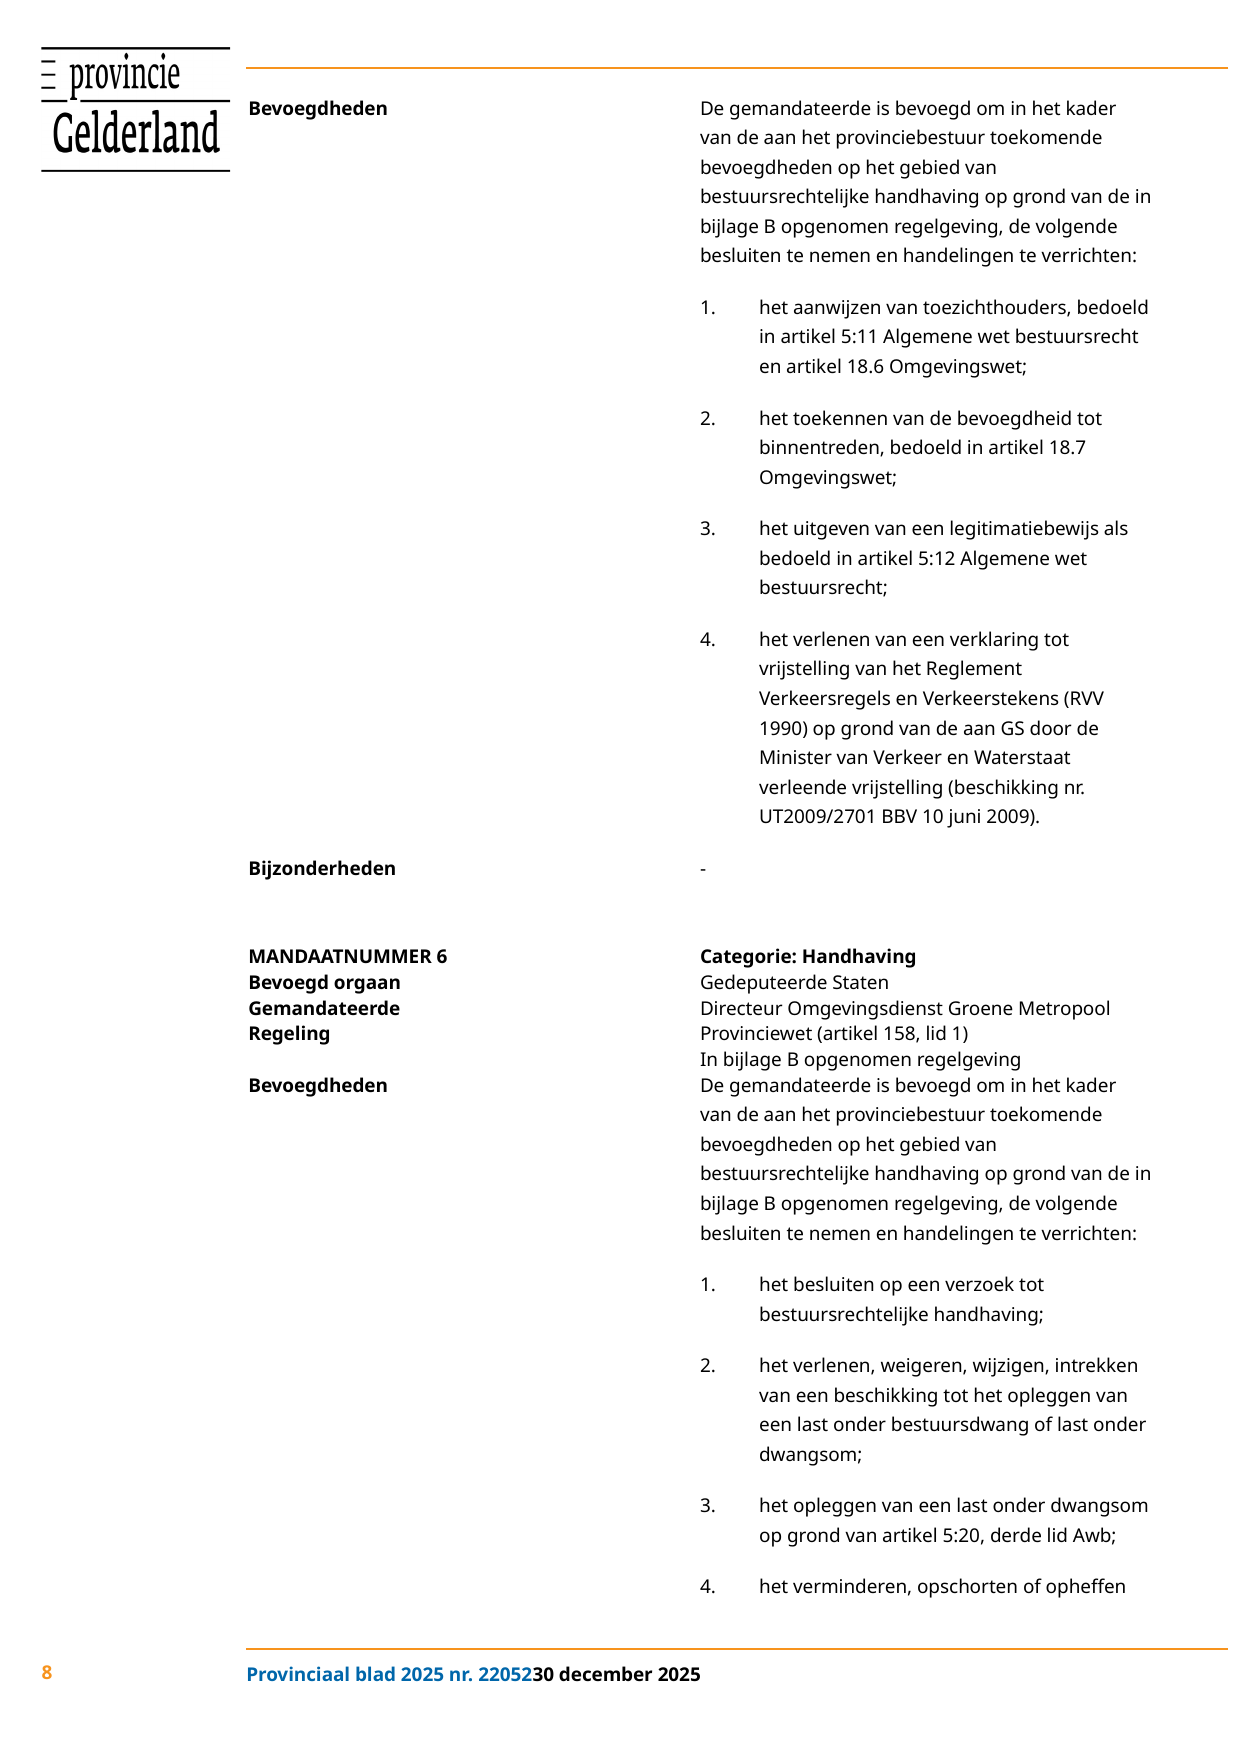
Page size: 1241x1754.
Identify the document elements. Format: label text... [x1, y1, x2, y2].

table_cell [700, 1548, 1152, 1573]
table_cell [248, 269, 700, 294]
table_cell Gemandateerde [248, 995, 700, 1020]
table_cell Bevoegd orgaan [248, 969, 700, 995]
table_cell het aanwijzen van toezichthouders, bedoeld in artikel 5:11 Algemene wet bestuursrecht en artikel 18.6 Omgevingswet; [700, 294, 1152, 379]
table_cell het uitgeven van een legitimatiebewijs als bedoeld in artikel 5:12 Algemene wet bestuursrecht; [700, 515, 1152, 600]
table_cell [700, 490, 1152, 515]
table_cell [248, 829, 700, 855]
table_cell Provinciewet (artikel 158, lid 1) [700, 1020, 1152, 1046]
table_cell Gedeputeerde Staten [700, 969, 1152, 995]
table_cell het toekennen van de bevoegdheid tot binnentreden, bedoeld in artikel 18.7 Omgevingswet; [700, 405, 1152, 490]
table_cell [248, 626, 700, 829]
table_cell [248, 1046, 700, 1072]
table_cell Bevoegdheden [248, 95, 700, 268]
table_cell [248, 490, 700, 515]
table_cell [248, 1574, 700, 1599]
table_cell het opleggen van een last onder dwangsom op grond van artikel 5:20, derde lid Awb; [700, 1493, 1152, 1548]
table_cell [248, 405, 700, 490]
table_cell [700, 269, 1152, 294]
table_cell het verlenen, weigeren, wijzigen, intrekken van een beschikking tot het opleggen van een last onder bestuursdwang of last onder dwangsom; [700, 1352, 1152, 1467]
table_cell [248, 294, 700, 379]
table_cell De gemandateerde is bevoegd om in het kader van de aan het provinciebestuur toekomende bevoegdheden op het gebied van bestuursrechtelijke handhaving op grond van de in bijlage B opgenomen regelgeving, de volgende besluiten te nemen en handelingen te verrichten: [700, 95, 1152, 268]
table_cell het verminderen, opschorten of opheffen [700, 1574, 1152, 1599]
table_cell [248, 1327, 700, 1352]
table_cell [700, 829, 1152, 855]
table_cell Bijzonderheden [248, 855, 700, 881]
table_cell [248, 1246, 700, 1271]
table_cell - [700, 855, 1152, 881]
table_cell [248, 1493, 700, 1548]
table_cell [700, 1467, 1152, 1492]
table_cell het verlenen van een verklaring tot vrijstelling van het Reglement Verkeersregels en Verkeerstekens (RVV 1990) op grond van de aan GS door de Minister van Verkeer en Waterstaat verleende vrijstelling (beschikking nr. UT2009/2701 BBV 10 juni 2009). [700, 626, 1152, 829]
table_cell [248, 379, 700, 405]
table_cell [700, 379, 1152, 405]
table_cell het besluiten op een verzoek tot bestuursrechtelijke handhaving; [700, 1271, 1152, 1327]
table_cell [248, 515, 700, 600]
table_cell [248, 600, 700, 626]
table_cell [248, 1467, 700, 1492]
table_cell De gemandateerde is bevoegd om in het kader van de aan het provinciebestuur toekomende bevoegdheden op het gebied van bestuursrechtelijke handhaving op grond van de in bijlage B opgenomen regelgeving, de volgende besluiten te nemen en handelingen te verrichten: [700, 1072, 1152, 1246]
table_cell [248, 1271, 700, 1327]
table_cell [248, 1548, 700, 1573]
picture [41, 47, 231, 172]
table_cell [700, 1246, 1152, 1271]
table_header MANDAATNUMMER 6 [248, 943, 700, 969]
table_cell [700, 1327, 1152, 1352]
table_cell [700, 600, 1152, 626]
table_cell Directeur Omgevingsdienst Groene Metropool [700, 995, 1152, 1020]
table_cell Bevoegdheden [248, 1072, 700, 1246]
table_header Categorie: Handhaving [700, 943, 1152, 969]
table_cell [248, 1352, 700, 1467]
table_cell Regeling [248, 1020, 700, 1046]
table_cell In bijlage B opgenomen regelgeving [700, 1046, 1152, 1072]
